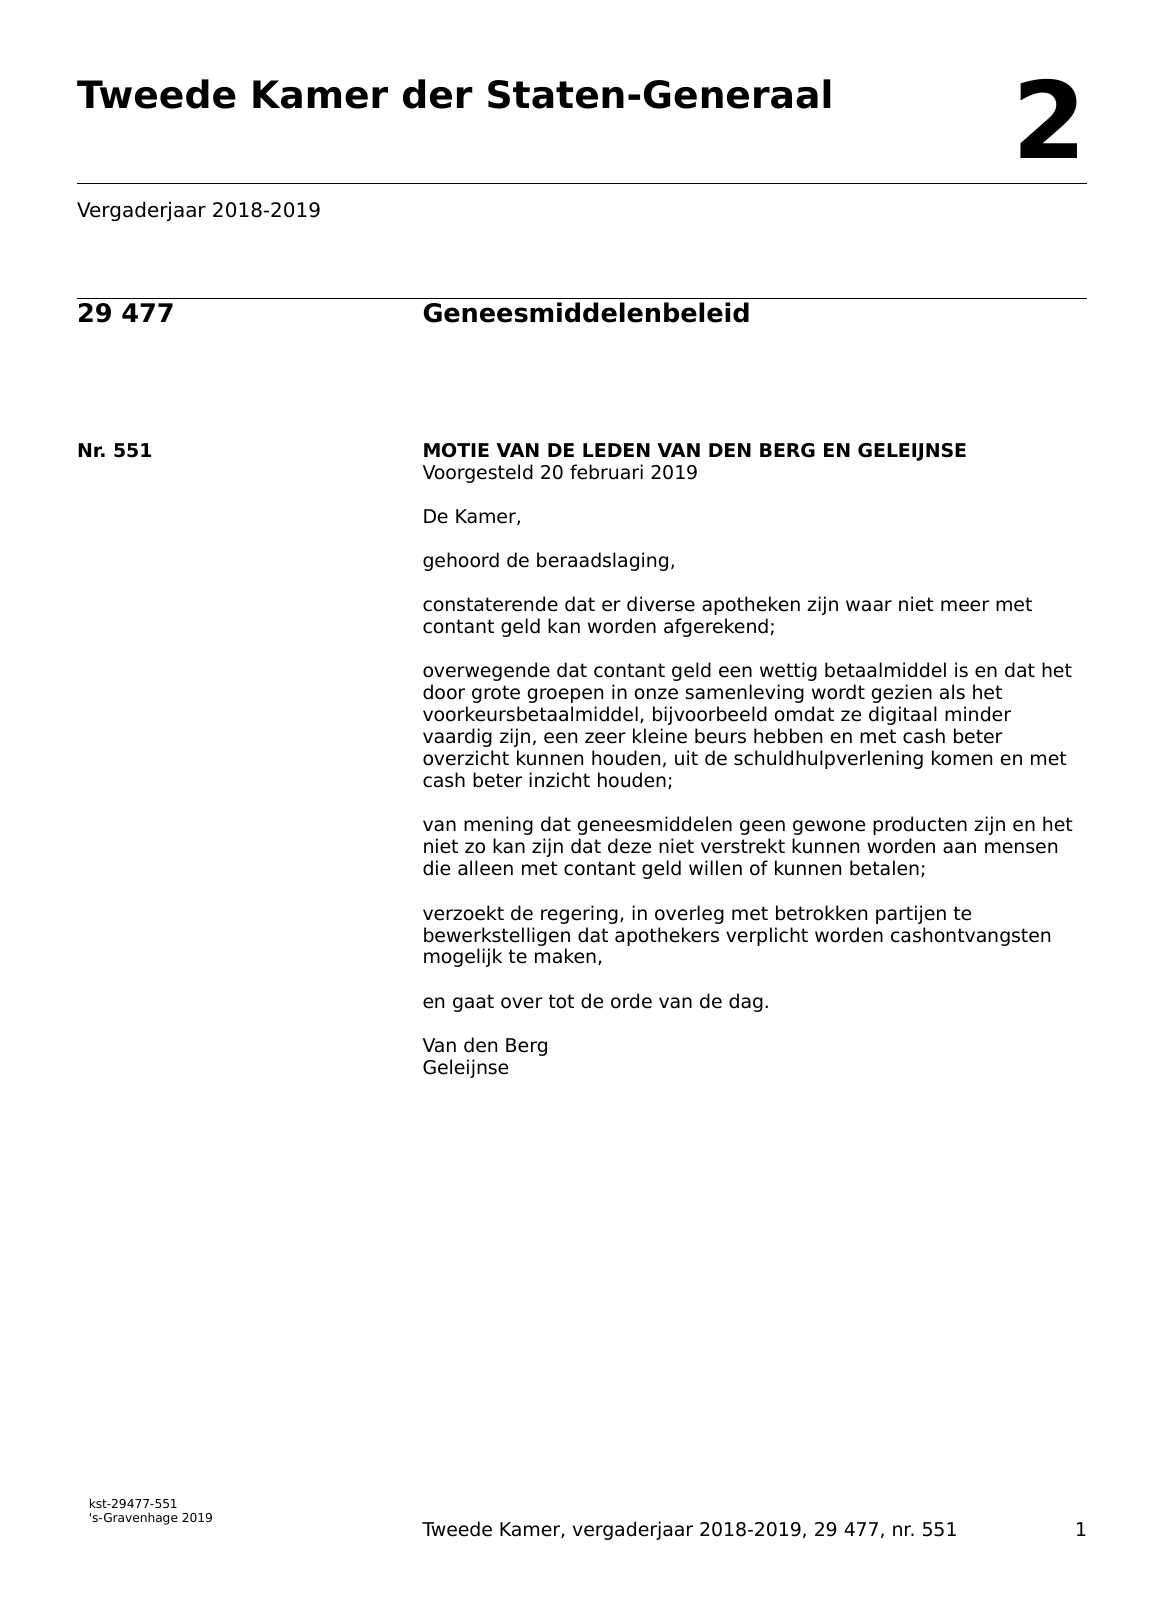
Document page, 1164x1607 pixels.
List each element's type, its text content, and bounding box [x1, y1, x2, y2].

text Voorgesteld 20 februari 2019 [422, 462, 1087, 484]
text en gaat over tot de orde van de dag. [422, 991, 1087, 1013]
text verzoekt de regering, in overleg met betrokken partijen te bewerkstelligen dat apothekers verplicht worden cashontvangsten mogelijk te maken, [422, 902, 1087, 968]
text constaterende dat er diverse apotheken zijn waar niet meer met contant geld kan worden afgerekend; [422, 594, 1087, 638]
text kst-29477-551 [88, 1497, 323, 1511]
table_cell Vergaderjaar 2018-2019 [77, 184, 1087, 298]
subtitle 29 477 Geneesmiddelenbeleid [77, 299, 1087, 329]
table_header 2 [886, 59, 1087, 183]
table_header Tweede Kamer der Staten-Generaal [77, 59, 886, 183]
text 's-Gravenhage 2019 [88, 1511, 323, 1525]
text De Kamer, [422, 506, 1087, 528]
text Van den Berg [422, 1035, 1087, 1057]
subtitle Nr. 551 MOTIE VAN DE LEDEN VAN DEN BERG EN GELEIJNSE [77, 440, 1087, 462]
text Geleijnse [422, 1057, 1087, 1079]
text overwegende dat contant geld een wettig betaalmiddel is en dat het door grote groepen in onze samenleving wordt gezien als het voorkeursbetaalmiddel, bijvoorbeeld omdat ze digitaal minder vaardig zijn, een zeer kleine beurs hebben en met cash beter overzicht kunnen houden, uit de schuldhulpverlening komen en met cash beter inzicht houden; [422, 660, 1087, 792]
text van mening dat geneesmiddelen geen gewone producten zijn en het niet zo kan zijn dat deze niet verstrekt kunnen worden aan mensen die alleen met contant geld willen of kunnen betalen; [422, 814, 1087, 880]
text gehoord de beraadslaging, [422, 550, 1087, 572]
